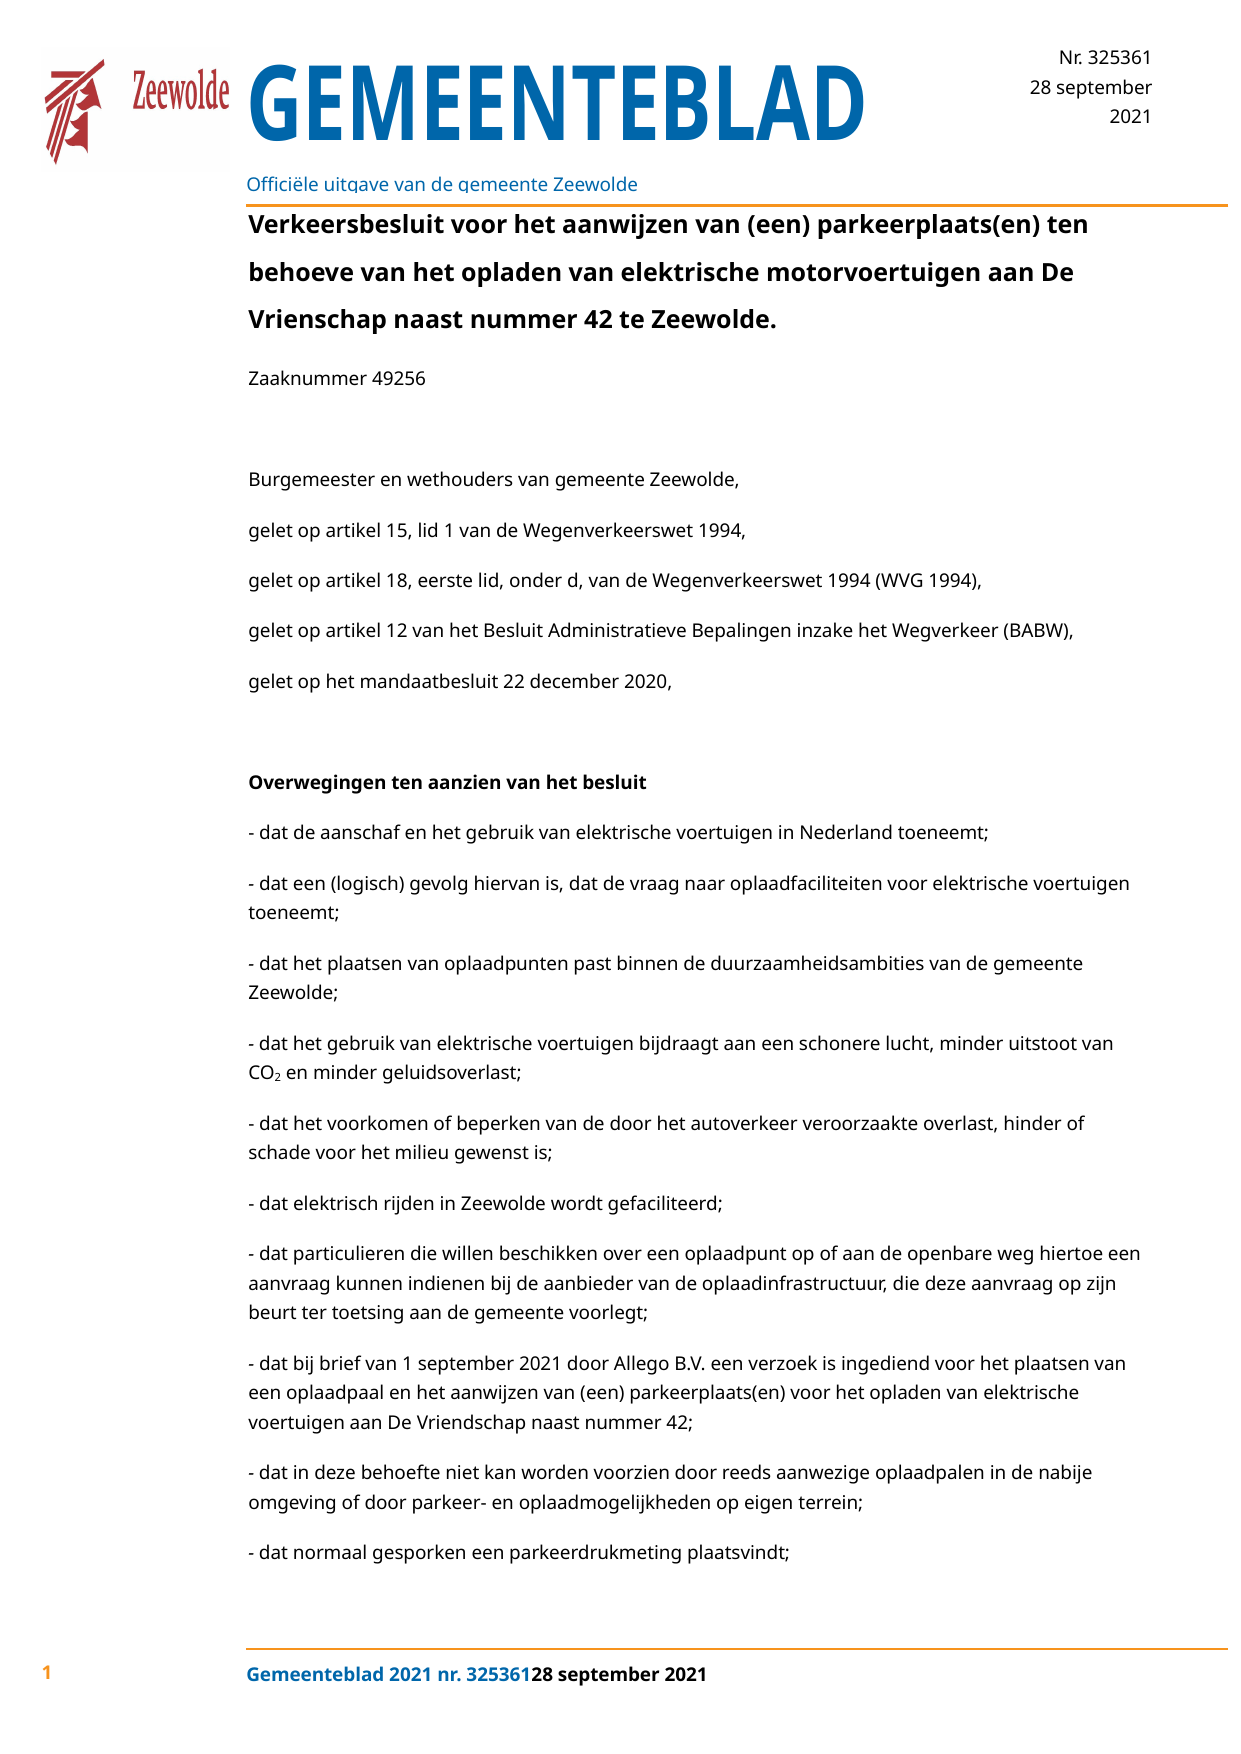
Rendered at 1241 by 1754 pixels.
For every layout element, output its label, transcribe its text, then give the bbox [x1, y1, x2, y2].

text - dat in deze behoefte niet kan worden voorzien door reeds aanwezige oplaadpalen in de nabije omgeving of door parkeer- en oplaadmogelijkheden op eigen terrein; [248, 1459, 1152, 1514]
text - dat een (logisch) gevolg hiervan is, dat de vraag naar oplaadfaciliteiten voor elektrische voertuigen toeneemt; [248, 870, 1152, 925]
text - dat het voorkomen of beperken van de door het autoverkeer veroorzaakte overlast, hinder of schade voor het milieu gewenst is; [248, 1110, 1152, 1165]
text Overwegingen ten aanzien van het besluit [248, 769, 1152, 794]
text Verkeersbesluit voor het aanwijzen van (een) parkeerplaats(en) ten behoeve van het opladen van elektrische motorvoertuigen aan De Vrienschap naast nummer 42 te Zeewolde. [248, 207, 1152, 336]
picture [41, 47, 231, 172]
text Zaaknummer 49256 [248, 366, 1152, 391]
text - dat het plaatsen van oplaadpunten past binnen de duurzaamheidsambities van de gemeente Zeewolde; [248, 950, 1152, 1005]
text - dat particulieren die willen beschikken over een oplaadpunt op of aan de openbare weg hiertoe een aanvraag kunnen indienen bij de aanbieder van de oplaadinfrastructuur, die deze aanvraag op zijn beurt ter toetsing aan de gemeente voorlegt; [248, 1240, 1152, 1325]
text - dat normaal gesporken een parkeerdrukmeting plaatsvindt; [248, 1539, 1152, 1565]
text gelet op artikel 18, eerste lid, onder d, van de Wegenverkeerswet 1994 (WVG 1994), [248, 567, 1152, 593]
text - dat het gebruik van elektrische voertuigen bijdraagt aan een schonere lucht, minder uitstoot van CO2 en minder geluidsoverlast; [248, 1030, 1152, 1085]
text gelet op het mandaatbesluit 22 december 2020, [248, 668, 1152, 694]
text Burgemeester en wethouders van gemeente Zeewolde, [248, 466, 1152, 492]
text - dat bij brief van 1 september 2021 door Allego B.V. een verzoek is ingediend voor het plaatsen van een oplaadpaal en het aanwijzen van (een) parkeerplaats(en) voor het opladen van elektrische voertuigen aan De Vriendschap naast nummer 42; [248, 1350, 1152, 1434]
text gelet op artikel 15, lid 1 van de Wegenverkeerswet 1994, [248, 517, 1152, 542]
text - dat de aanschaf en het gebruik van elektrische voertuigen in Nederland toeneemt; [248, 819, 1152, 845]
text - dat elektrisch rijden in Zeewolde wordt gefaciliteerd; [248, 1190, 1152, 1215]
text gelet op artikel 12 van het Besluit Administratieve Bepalingen inzake het Wegverkeer (BABW), [248, 618, 1152, 643]
